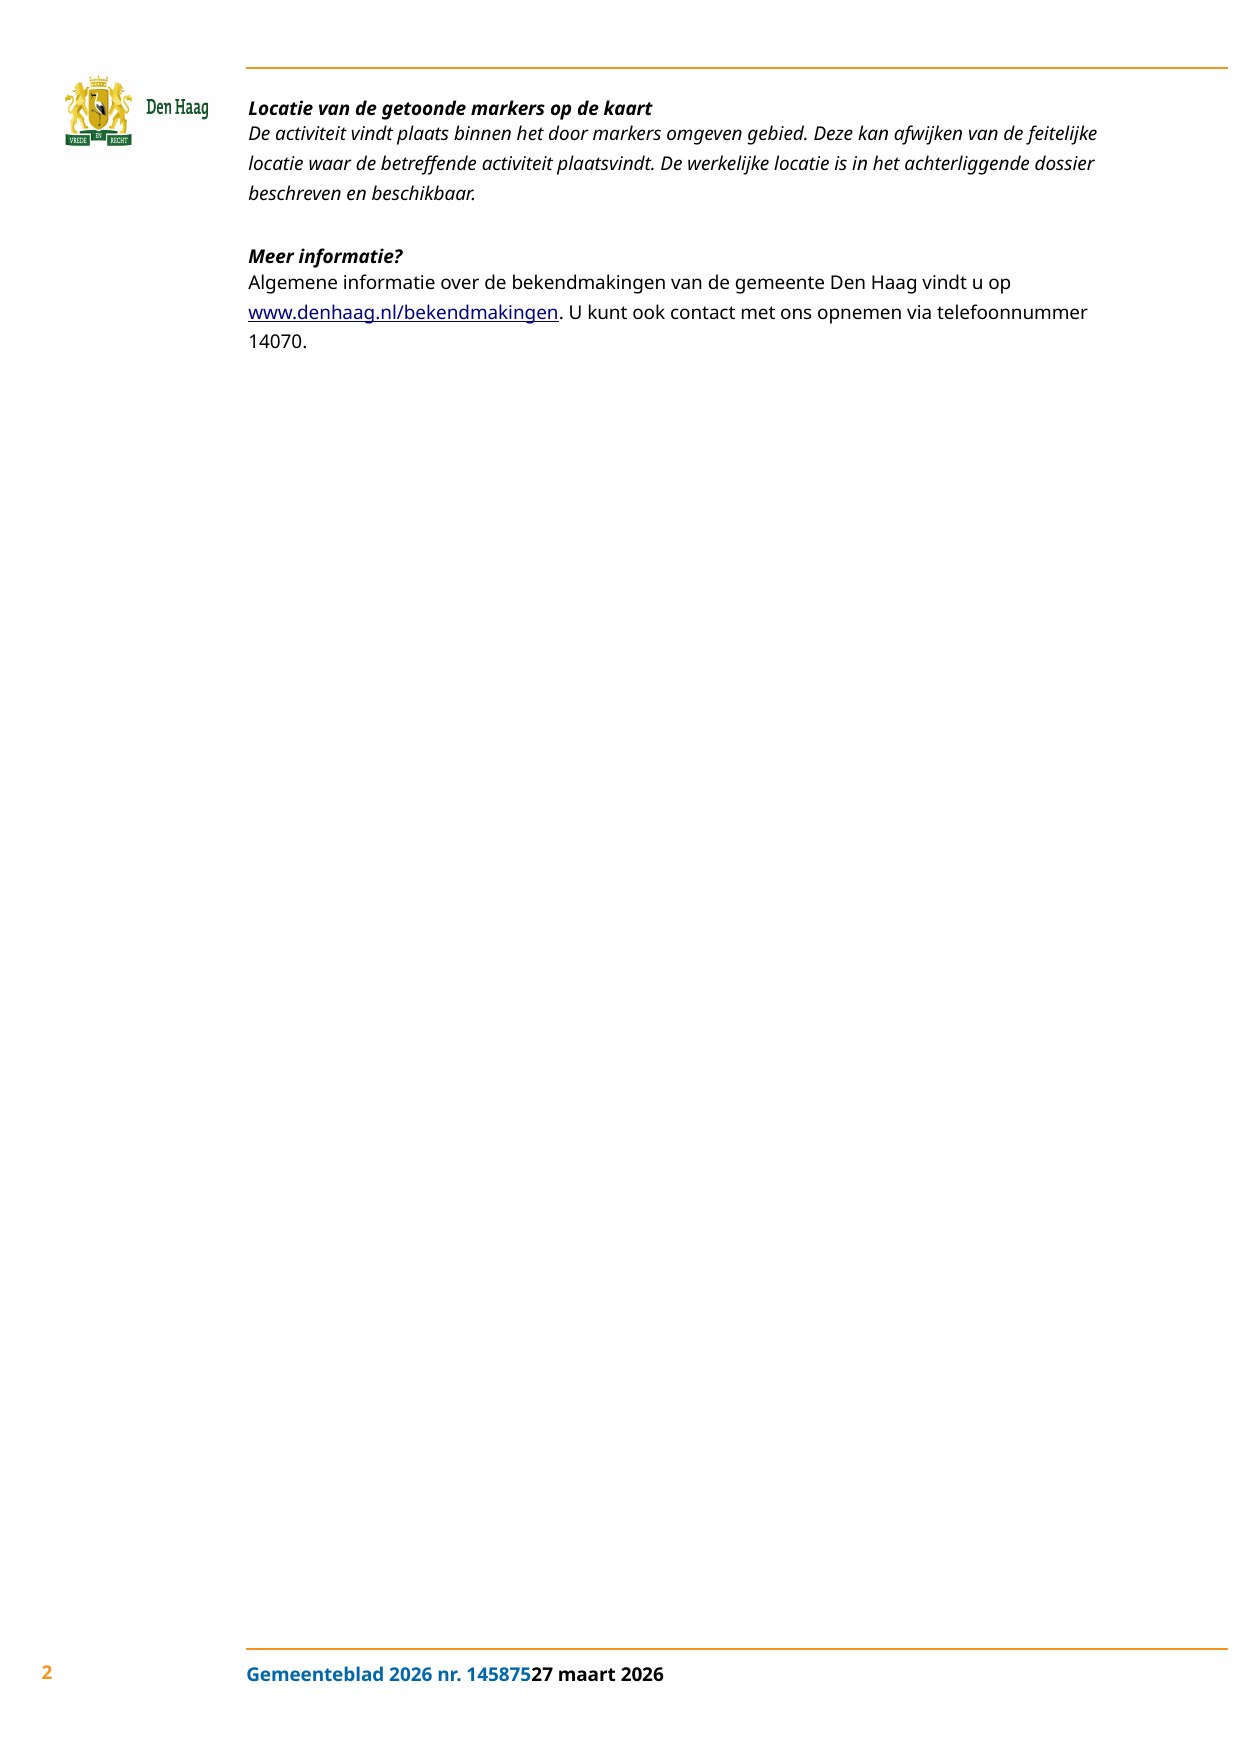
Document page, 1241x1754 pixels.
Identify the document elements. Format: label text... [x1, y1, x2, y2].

text Meer informatie? [248, 244, 1152, 269]
text Algemene informatie over de bekendmakingen van de gemeente Den Haag vindt u op www.denhaag.nl/bekendmakingen. U kunt ook contact met ons opnemen via telefoonnummer 14070. [248, 269, 1152, 354]
text Locatie van de getoonde markers op de kaart [248, 95, 1152, 121]
picture [41, 47, 231, 172]
text De activiteit vindt plaats binnen het door markers omgeven gebied. Deze kan afwijken van de feitelijke locatie waar de betreffende activiteit plaatsvindt. De werkelijke locatie is in het achterliggende dossier beschreven en beschikbaar. [248, 121, 1152, 205]
